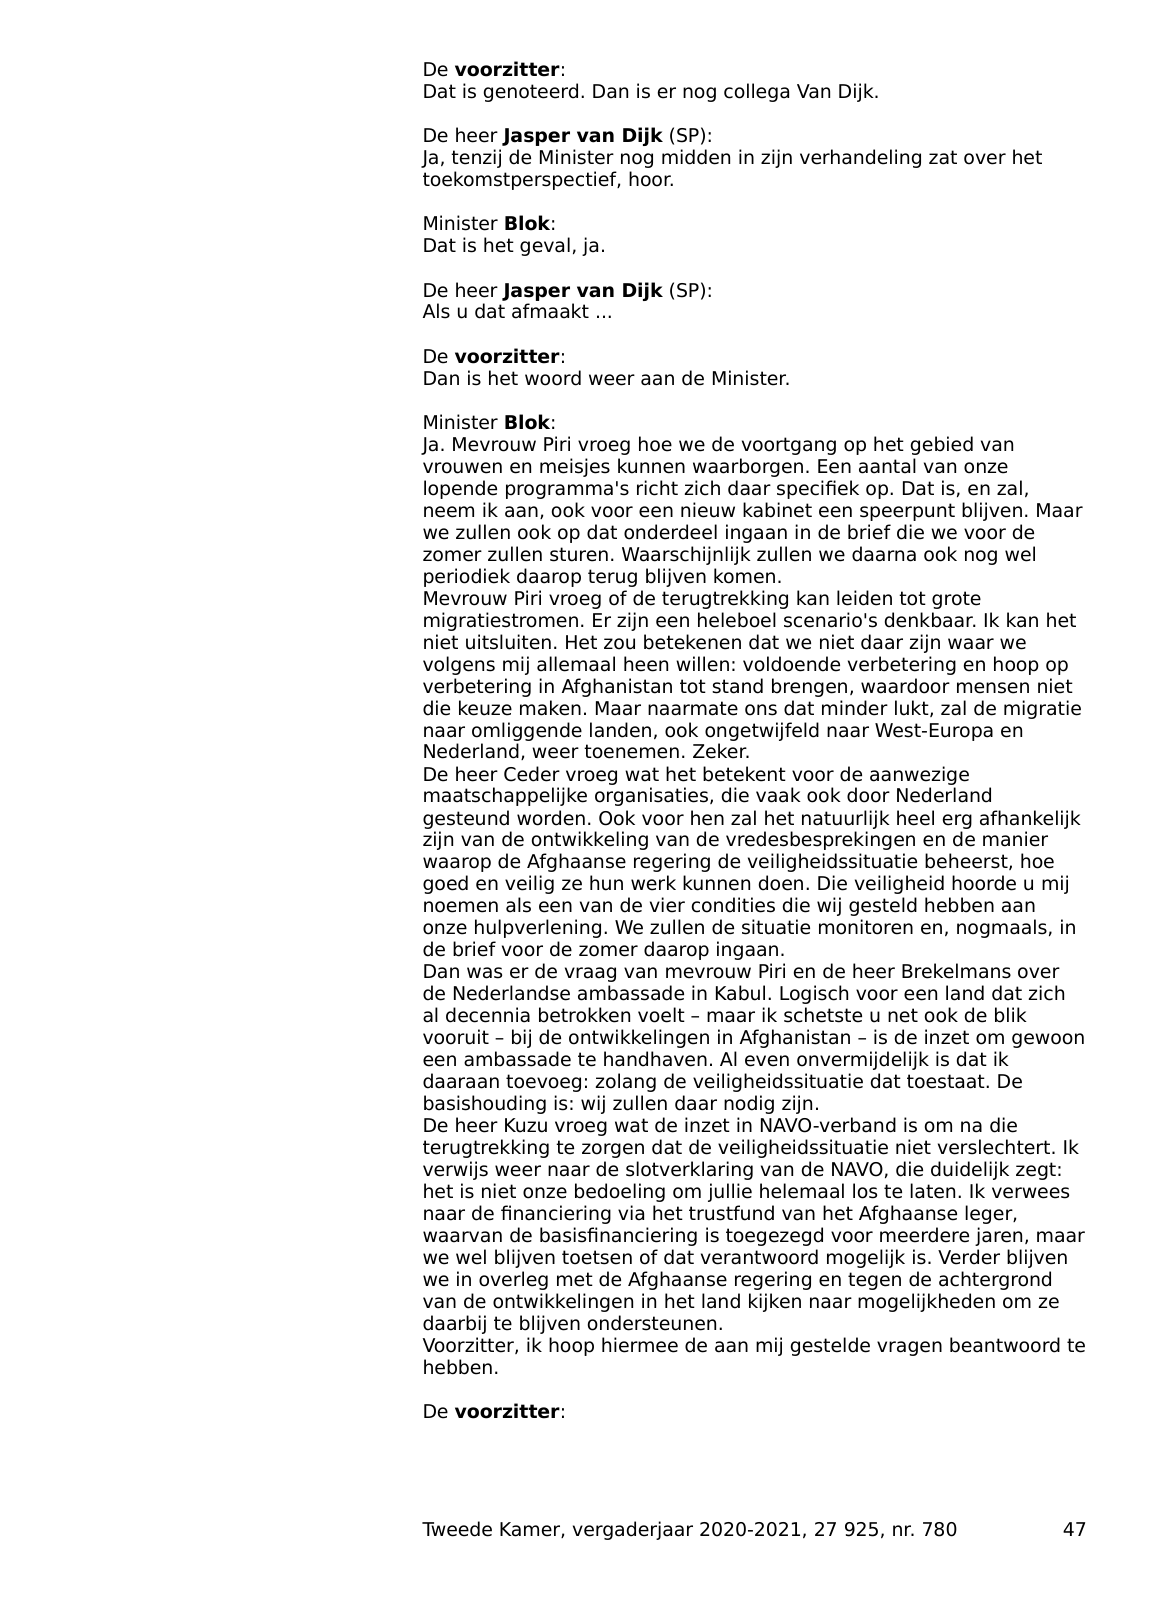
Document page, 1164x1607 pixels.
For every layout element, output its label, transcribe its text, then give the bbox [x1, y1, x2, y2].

text De voorzitter: [422, 346, 1087, 368]
text Ja, tenzij de Minister nog midden in zijn verhandeling zat over het toekomstperspectief, hoor. [422, 147, 1087, 191]
text De heer Ceder vroeg wat het betekent voor de aanwezige maatschappelijke organisaties, die vaak ook door Nederland gesteund worden. Ook voor hen zal het natuurlijk heel erg afhankelijk zijn van de ontwikkeling van de vredesbesprekingen en de manier waarop de Afghaanse regering de veiligheidssituatie beheerst, hoe goed en veilig ze hun werk kunnen doen. Die veiligheid hoorde u mij noemen als een van de vier condities die wij gesteld hebben aan onze hulpverlening. We zullen de situatie monitoren en, nogmaals, in de brief voor de zomer daarop ingaan. [422, 763, 1087, 961]
text Ja. Mevrouw Piri vroeg hoe we de voortgang op het gebied van vrouwen en meisjes kunnen waarborgen. Een aantal van onze lopende programma's richt zich daar specifiek op. Dat is, en zal, neem ik aan, ook voor een nieuw kabinet een speerpunt blijven. Maar we zullen ook op dat onderdeel ingaan in de brief die we voor de zomer zullen sturen. Waarschijnlijk zullen we daarna ook nog wel periodiek daarop terug blijven komen. [422, 434, 1087, 588]
text De voorzitter: [422, 1401, 1087, 1423]
text De heer Jasper van Dijk (SP): [422, 279, 1087, 301]
text De voorzitter: [422, 59, 1087, 81]
text Dat is het geval, ja. [422, 235, 1087, 257]
text Minister Blok: [422, 213, 1087, 235]
text De heer Kuzu vroeg wat de inzet in NAVO-verband is om na die terugtrekking te zorgen dat de veiligheidssituatie niet verslechtert. Ik verwijs weer naar de slotverklaring van de NAVO, die duidelijk zegt: het is niet onze bedoeling om jullie helemaal los te laten. Ik verwees naar de financiering via het trustfund van het Afghaanse leger, waarvan de basisfinanciering is toegezegd voor meerdere jaren, maar we wel blijven toetsen of dat verantwoord mogelijk is. Verder blijven we in overleg met de Afghaanse regering en tegen de achtergrond van de ontwikkelingen in het land kijken naar mogelijkheden om ze daarbij te blijven ondersteunen. [422, 1115, 1087, 1335]
text De heer Jasper van Dijk (SP): [422, 125, 1087, 147]
text Dan is het woord weer aan de Minister. [422, 368, 1087, 389]
text Minister Blok: [422, 412, 1087, 434]
text Mevrouw Piri vroeg of de terugtrekking kan leiden tot grote migratiestromen. Er zijn een heleboel scenario's denkbaar. Ik kan het niet uitsluiten. Het zou betekenen dat we niet daar zijn waar we volgens mij allemaal heen willen: voldoende verbetering en hoop op verbetering in Afghanistan tot stand brengen, waardoor mensen niet die keuze maken. Maar naarmate ons dat minder lukt, zal de migratie naar omliggende landen, ook ongetwijfeld naar West-Europa en Nederland, weer toenemen. Zeker. [422, 588, 1087, 763]
text Als u dat afmaakt ... [422, 301, 1087, 323]
text Dan was er de vraag van mevrouw Piri en de heer Brekelmans over de Nederlandse ambassade in Kabul. Logisch voor een land dat zich al decennia betrokken voelt – maar ik schetste u net ook de blik vooruit – bij de ontwikkelingen in Afghanistan – is de inzet om gewoon een ambassade te handhaven. Al even onvermijdelijk is dat ik daaraan toevoeg: zolang de veiligheidssituatie dat toestaat. De basishouding is: wij zullen daar nodig zijn. [422, 961, 1087, 1115]
text Dat is genoteerd. Dan is er nog collega Van Dijk. [422, 81, 1087, 103]
text Voorzitter, ik hoop hiermee de aan mij gestelde vragen beantwoord te hebben. [422, 1335, 1087, 1379]
